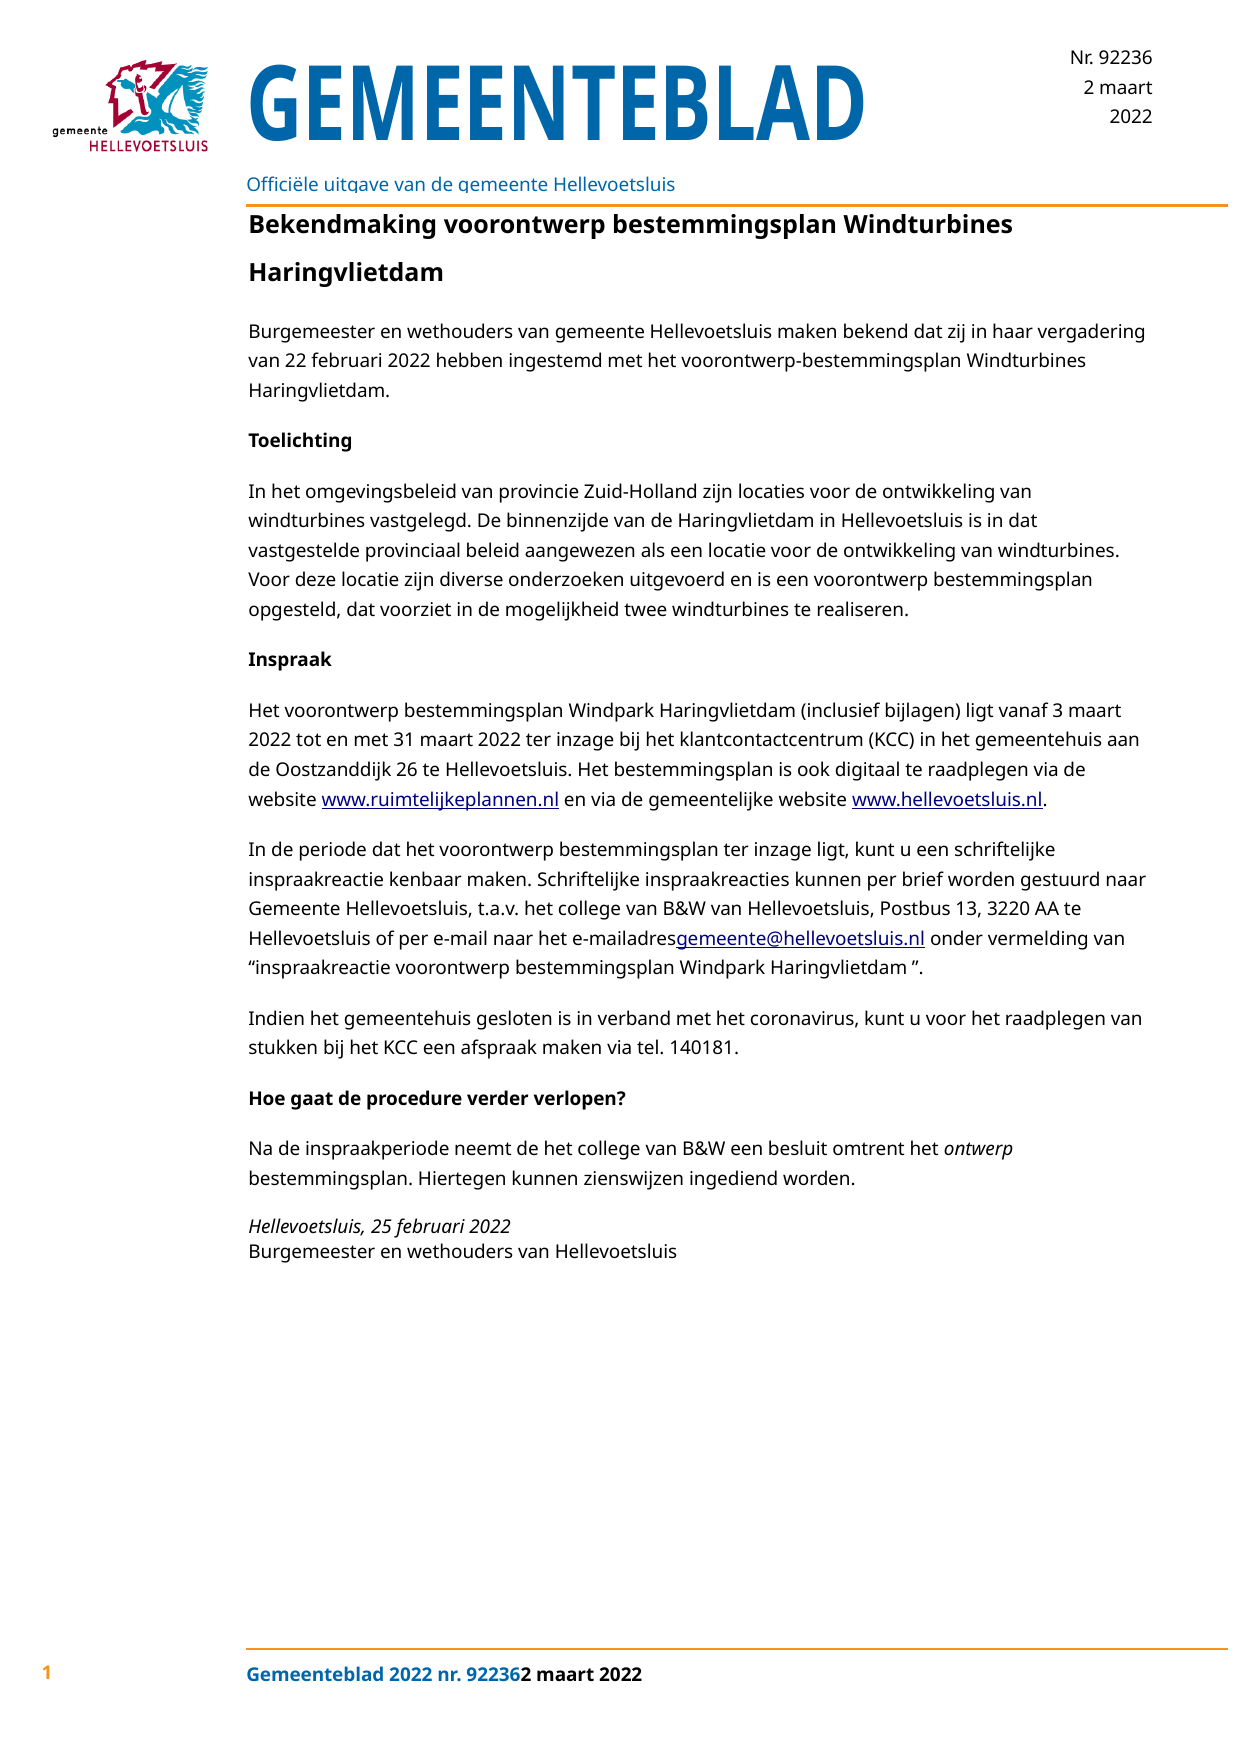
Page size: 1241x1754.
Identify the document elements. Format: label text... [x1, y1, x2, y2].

text Inspraak [248, 647, 1152, 672]
text In het omgevingsbeleid van provincie Zuid-Holland zijn locaties voor de ontwikkeling van windturbines vastgelegd. De binnenzijde van de Haringvlietdam in Hellevoetsluis is in dat vastgestelde provinciaal beleid aangewezen als een locatie voor de ontwikkeling van windturbines. Voor deze locatie zijn diverse onderzoeken uitgevoerd en is een voorontwerp bestemmingsplan opgesteld, dat voorziet in de mogelijkheid twee windturbines te realiseren. [248, 478, 1152, 622]
text Het voorontwerp bestemmingsplan Windpark Haringvlietdam (inclusief bijlagen) ligt vanaf 3 maart 2022 tot en met 31 maart 2022 ter inzage bij het klantcontactcentrum (KCC) in het gemeentehuis aan de Oostzanddijk 26 te Hellevoetsluis. Het bestemmingsplan is ook digitaal te raadplegen via de website www.ruimtelijkeplannen.nl en via de gemeentelijke website www.hellevoetsluis.nl. [248, 697, 1152, 812]
text Burgemeester en wethouders van Hellevoetsluis [248, 1238, 1152, 1264]
text Indien het gemeentehuis gesloten is in verband met het coronavirus, kunt u voor het raadplegen van stukken bij het KCC een afspraak maken via tel. 140181. [248, 1005, 1152, 1060]
text Na de inspraakperiode neemt de het college van B&W een besluit omtrent het ontwerp bestemmingsplan. Hiertegen kunnen zienswijzen ingediend worden. [248, 1135, 1152, 1191]
picture [41, 47, 231, 172]
text Hoe gaat de procedure verder verlopen? [248, 1085, 1152, 1111]
text Burgemeester en wethouders van gemeente Hellevoetsluis maken bekend dat zij in haar vergadering van 22 februari 2022 hebben ingestemd met het voorontwerp-bestemmingsplan Windturbines Haringvlietdam. [248, 318, 1152, 403]
text Hellevoetsluis, 25 februari 2022 [248, 1213, 1152, 1238]
text In de periode dat het voorontwerp bestemmingsplan ter inzage ligt, kunt u een schriftelijke inspraakreactie kenbaar maken. Schriftelijke inspraakreacties kunnen per brief worden gestuurd naar Gemeente Hellevoetsluis, t.a.v. het college van B&W van Hellevoetsluis, Postbus 13, 3220 AA te Hellevoetsluis of per e-mail naar het e-mailadresgemeente@hellevoetsluis.nl onder vermelding van “inspraakreactie voorontwerp bestemmingsplan Windpark Haringvlietdam ”. [248, 836, 1152, 980]
text Toelichting [248, 427, 1152, 453]
text Bekendmaking voorontwerp bestemmingsplan Windturbines Haringvlietdam [248, 207, 1152, 288]
